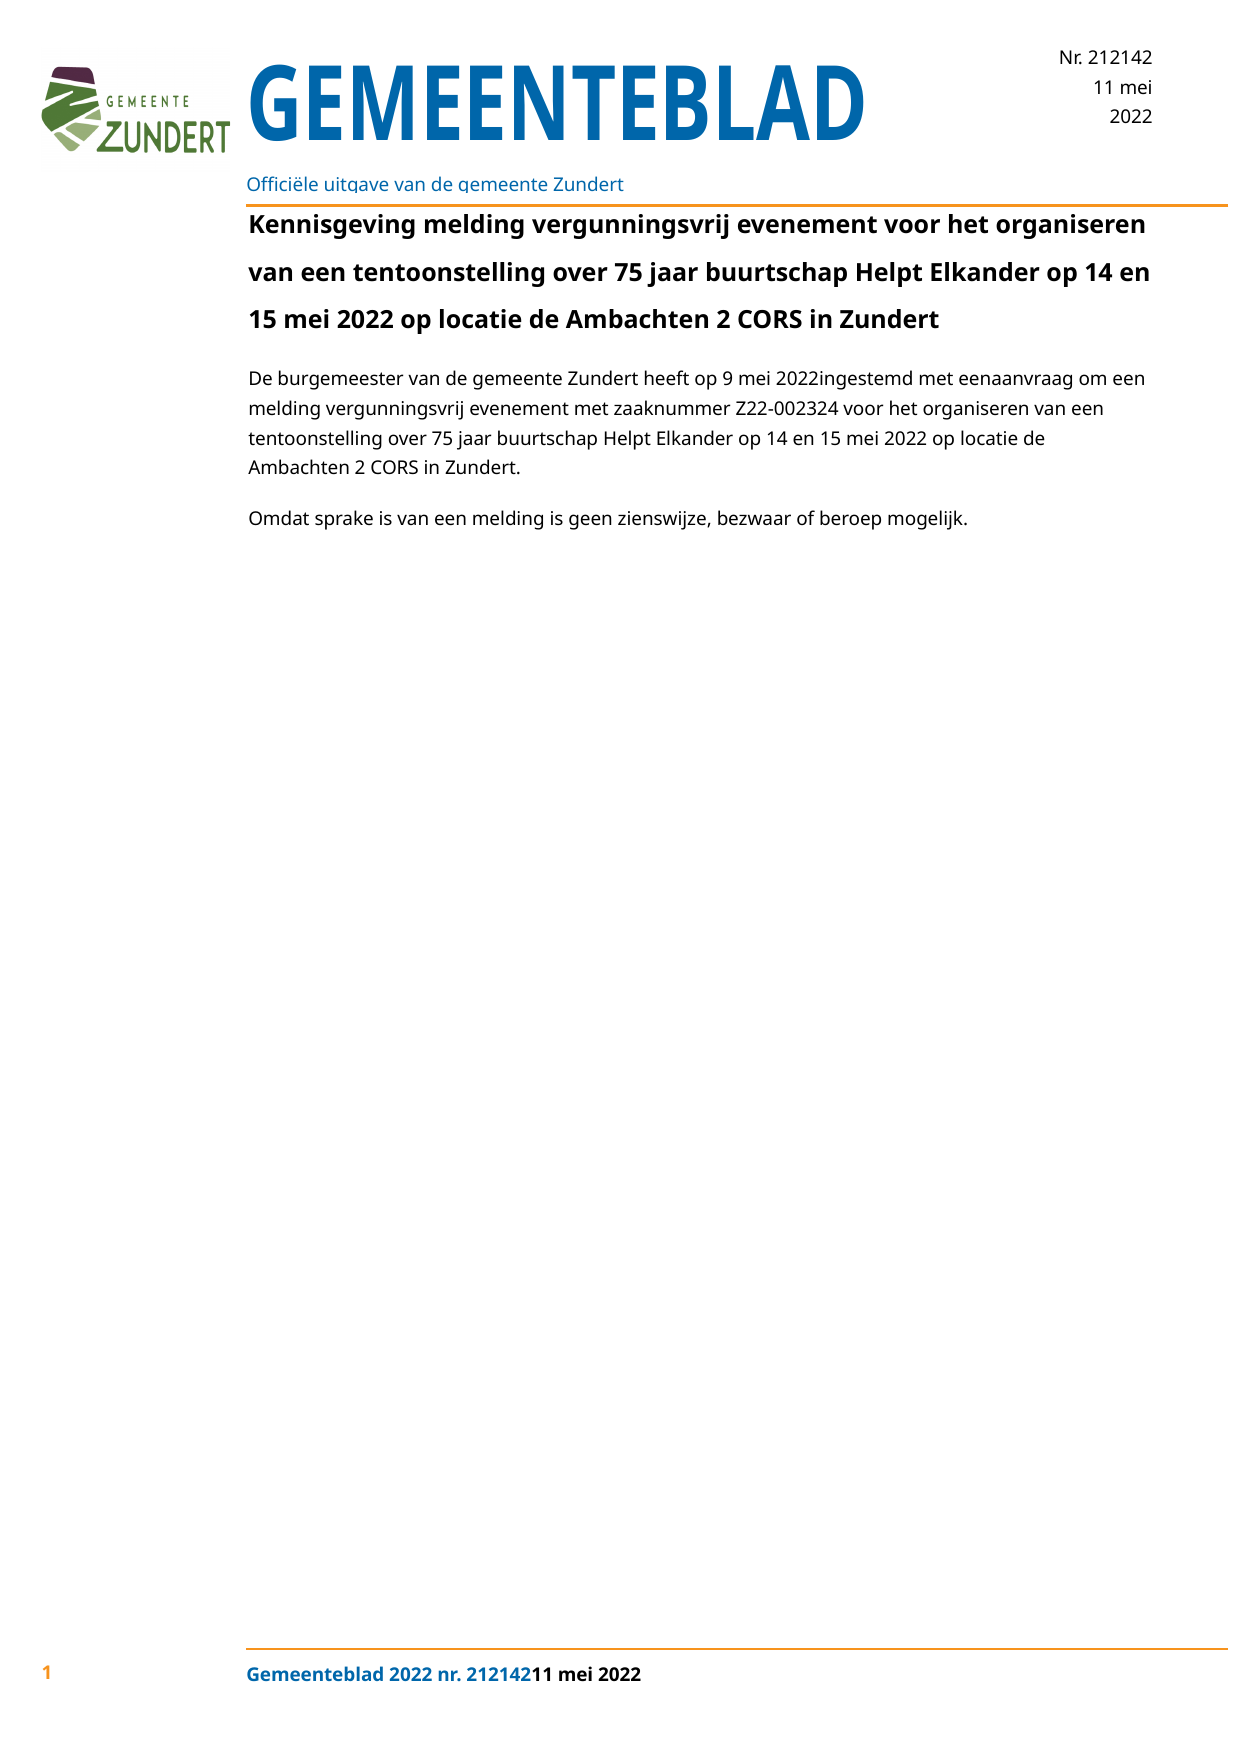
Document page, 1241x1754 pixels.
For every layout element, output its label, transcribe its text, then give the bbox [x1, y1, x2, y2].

picture [41, 47, 231, 172]
text De burgemeester van de gemeente Zundert heeft op 9 mei 2022ingestemd met eenaanvraag om een melding vergunningsvrij evenement met zaaknummer Z22-002324 voor het organiseren van een tentoonstelling over 75 jaar buurtschap Helpt Elkander op 14 en 15 mei 2022 op locatie de Ambachten 2 CORS in Zundert. [248, 366, 1152, 480]
text Omdat sprake is van een melding is geen zienswijze, bezwaar of beroep mogelijk. [248, 505, 1152, 530]
text Kennisgeving melding vergunningsvrij evenement voor het organiseren van een tentoonstelling over 75 jaar buurtschap Helpt Elkander op 14 en 15 mei 2022 op locatie de Ambachten 2 CORS in Zundert [248, 207, 1152, 336]
